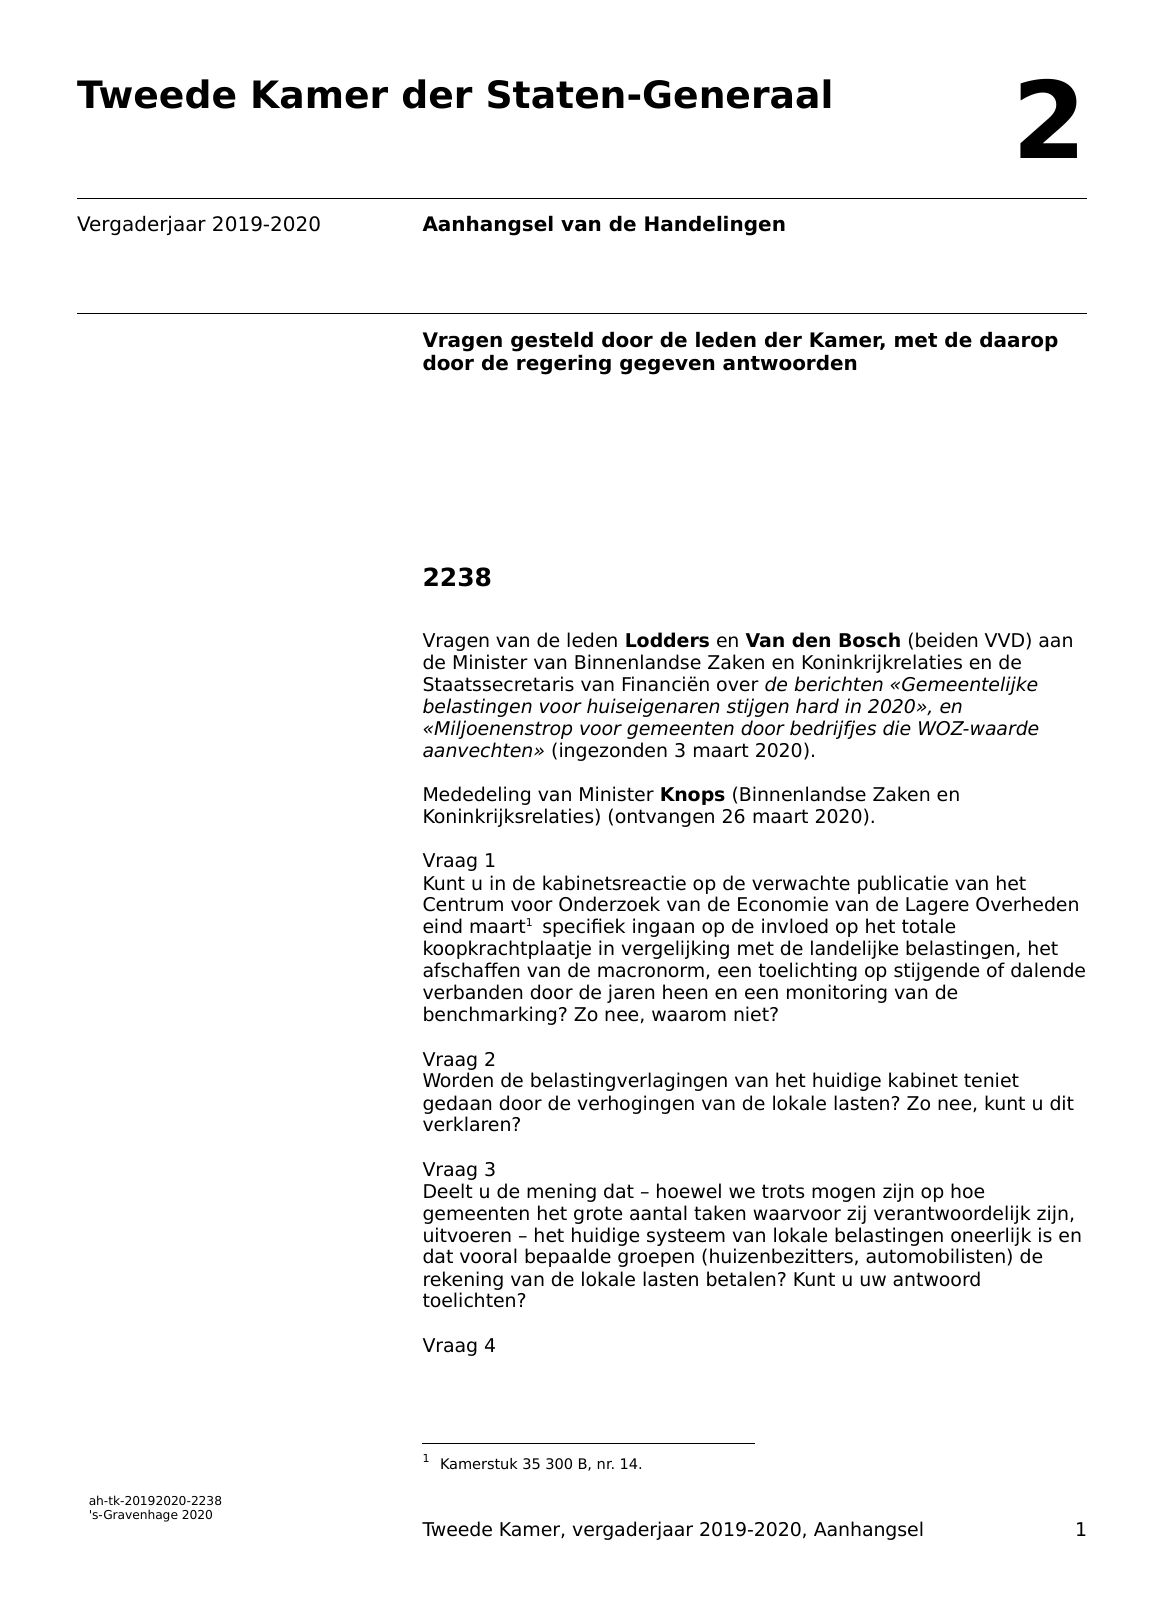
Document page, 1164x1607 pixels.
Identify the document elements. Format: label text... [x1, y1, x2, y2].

text Kamerstuk 35 300 B, nr. 14. [422, 1452, 1087, 1474]
text Vraag 1 [422, 850, 1087, 872]
text Vraag 4 [422, 1334, 1087, 1357]
text 's-Gravenhage 2020 [88, 1508, 323, 1522]
text Worden de belastingverlagingen van het huidige kabinet teniet gedaan door de verhogingen van de lokale lasten? Zo nee, kunt u dit verklaren? [422, 1070, 1087, 1136]
text Vraag 3 [422, 1158, 1087, 1181]
table_header Tweede Kamer der Staten-Generaal [77, 59, 886, 198]
text Deelt u de mening dat – hoewel we trots mogen zijn op hoe gemeenten het grote aantal taken waarvoor zij verantwoordelijk zijn, uitvoeren – het huidige systeem van lokale belastingen oneerlijk is en dat vooral bepaalde groepen (huizenbezitters, automobilisten) de rekening van de lokale lasten betalen? Kunt u uw antwoord toelichten? [422, 1181, 1087, 1312]
text Vragen van de leden Lodders en Van den Bosch (beiden VVD) aan de Minister van Binnenlandse Zaken en Koninkrijkrelaties en de Staatssecretaris van Financiën over de berichten «Gemeentelijke belastingen voor huiseigenaren stijgen hard in 2020», en «Miljoenenstrop voor gemeenten door bedrijfjes die WOZ-waarde aanvechten» (ingezonden 3 maart 2020). [422, 630, 1087, 762]
table_cell Vragen gesteld door de leden der Kamer, met de daarop door de regering gegeven antwoorden [422, 314, 1087, 375]
text Mededeling van Minister Knops (Binnenlandse Zaken en Koninkrijksrelaties) (ontvangen 26 maart 2020). [422, 784, 1087, 828]
text 2238 [422, 563, 1087, 592]
table_cell Aanhangsel van de Handelingen [422, 199, 1087, 313]
table_header 2 [886, 59, 1087, 198]
table_cell Vergaderjaar 2019-2020 [77, 199, 422, 313]
text ah-tk-20192020-2238 [88, 1494, 323, 1508]
text Kunt u in de kabinetsreactie op de verwachte publicatie van het Centrum voor Onderzoek van de Economie van de Lagere Overheden eind maart specifiek ingaan op de invloed op het totale koopkrachtplaatje in vergelijking met de landelijke belastingen, het afschaffen van de macronorm, een toelichting op stijgende of dalende verbanden door de jaren heen en een monitoring van de benchmarking? Zo nee, waarom niet? [422, 872, 1087, 1026]
text Vraag 2 [422, 1048, 1087, 1070]
table_cell [77, 314, 422, 375]
